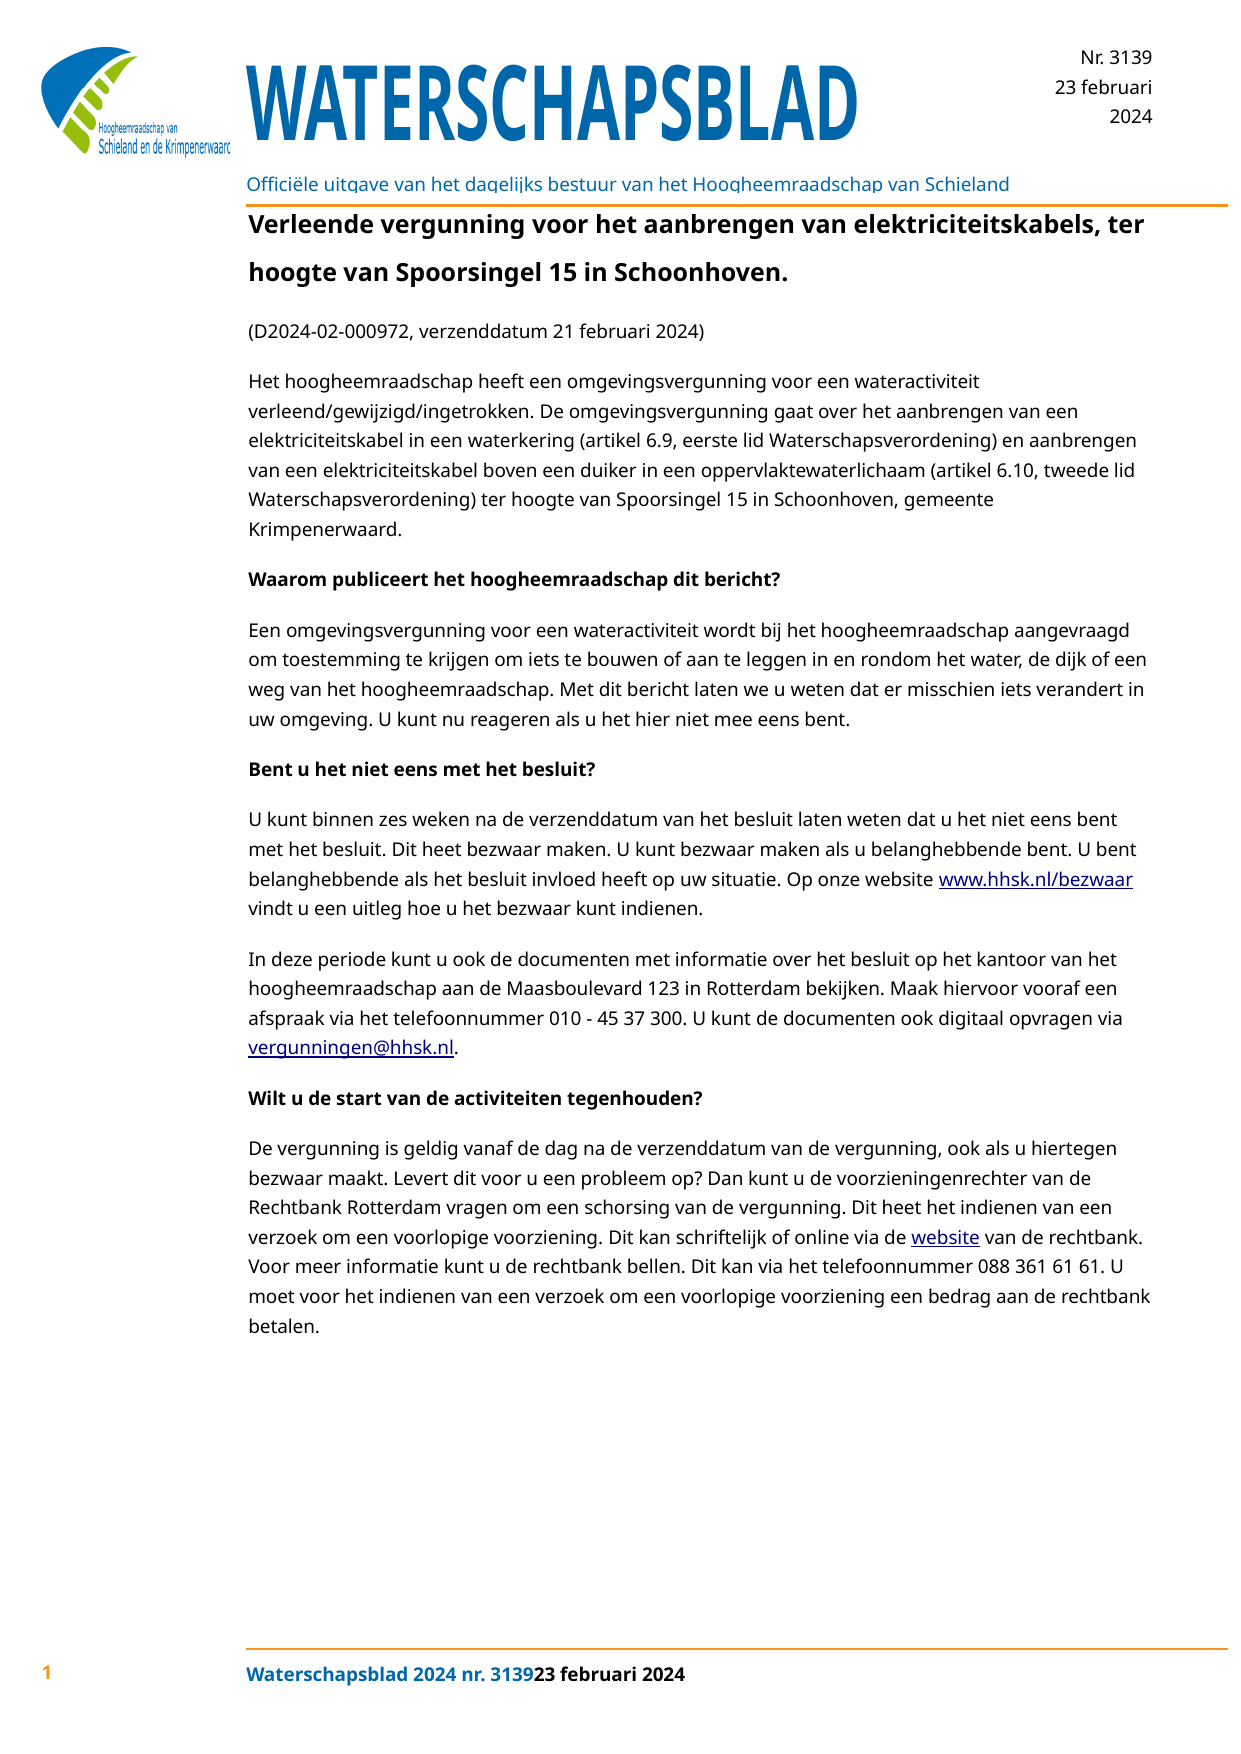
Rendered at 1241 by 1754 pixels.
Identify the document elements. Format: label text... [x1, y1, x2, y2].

picture [41, 47, 231, 172]
text Waarom publiceert het hoogheemraadschap dit bericht? [248, 567, 1152, 592]
text Het hoogheemraadschap heeft een omgevingsvergunning voor een wateractiviteit verleend/gewijzigd/ingetrokken. De omgevingsvergunning gaat over het aanbrengen van een elektriciteitskabel in een waterkering (artikel 6.9, eerste lid Waterschapsverordening) en aanbrengen van een elektriciteitskabel boven een duiker in een oppervlaktewaterlichaam (artikel 6.10, tweede lid Waterschapsverordening) ter hoogte van Spoorsingel 15 in Schoonhoven, gemeente Krimpenerwaard. [248, 368, 1152, 542]
text Verleende vergunning voor het aanbrengen van elektriciteitskabels, ter hoogte van Spoorsingel 15 in Schoonhoven. [248, 207, 1152, 288]
text (D2024-02-000972, verzenddatum 21 februari 2024) [248, 318, 1152, 344]
text U kunt binnen zes weken na de verzenddatum van het besluit laten weten dat u het niet eens bent met het besluit. Dit heet bezwaar maken. U kunt bezwaar maken als u belanghebbende bent. U bent belanghebbende als het besluit invloed heeft op uw situatie. Op onze website www.hhsk.nl/bezwaar vindt u een uitleg hoe u het bezwaar kunt indienen. [248, 807, 1152, 921]
text Een omgevingsvergunning voor een wateractiviteit wordt bij het hoogheemraadschap aangevraagd om toestemming te krijgen om iets te bouwen of aan te leggen in en rondom het water, de dijk of een weg van het hoogheemraadschap. Met dit bericht laten we u weten dat er misschien iets verandert in uw omgeving. U kunt nu reageren als u het hier niet mee eens bent. [248, 617, 1152, 732]
text Bent u het niet eens met het besluit? [248, 756, 1152, 782]
text Wilt u de start van de activiteiten tegenhouden? [248, 1085, 1152, 1111]
text De vergunning is geldig vanaf de dag na de verzenddatum van de vergunning, ook als u hiertegen bezwaar maakt. Levert dit voor u een probleem op? Dan kunt u de voorzieningenrechter van de Rechtbank Rotterdam vragen om een schorsing van de vergunning. Dit heet het indienen van een verzoek om een voorlopige voorziening. Dit kan schriftelijk of online via de website van de rechtbank. Voor meer informatie kunt u de rechtbank bellen. Dit kan via het telefoonnummer 088 361 61 61. U moet voor het indienen van een verzoek om een voorlopige voorziening een bedrag aan de rechtbank betalen. [248, 1135, 1152, 1339]
text In deze periode kunt u ook de documenten met informatie over het besluit op het kantoor van het hoogheemraadschap aan de Maasboulevard 123 in Rotterdam bekijken. Maak hiervoor vooraf een afspraak via het telefoonnummer 010 - 45 37 300. U kunt de documenten ook digitaal opvragen via vergunningen@hhsk.nl. [248, 946, 1152, 1060]
